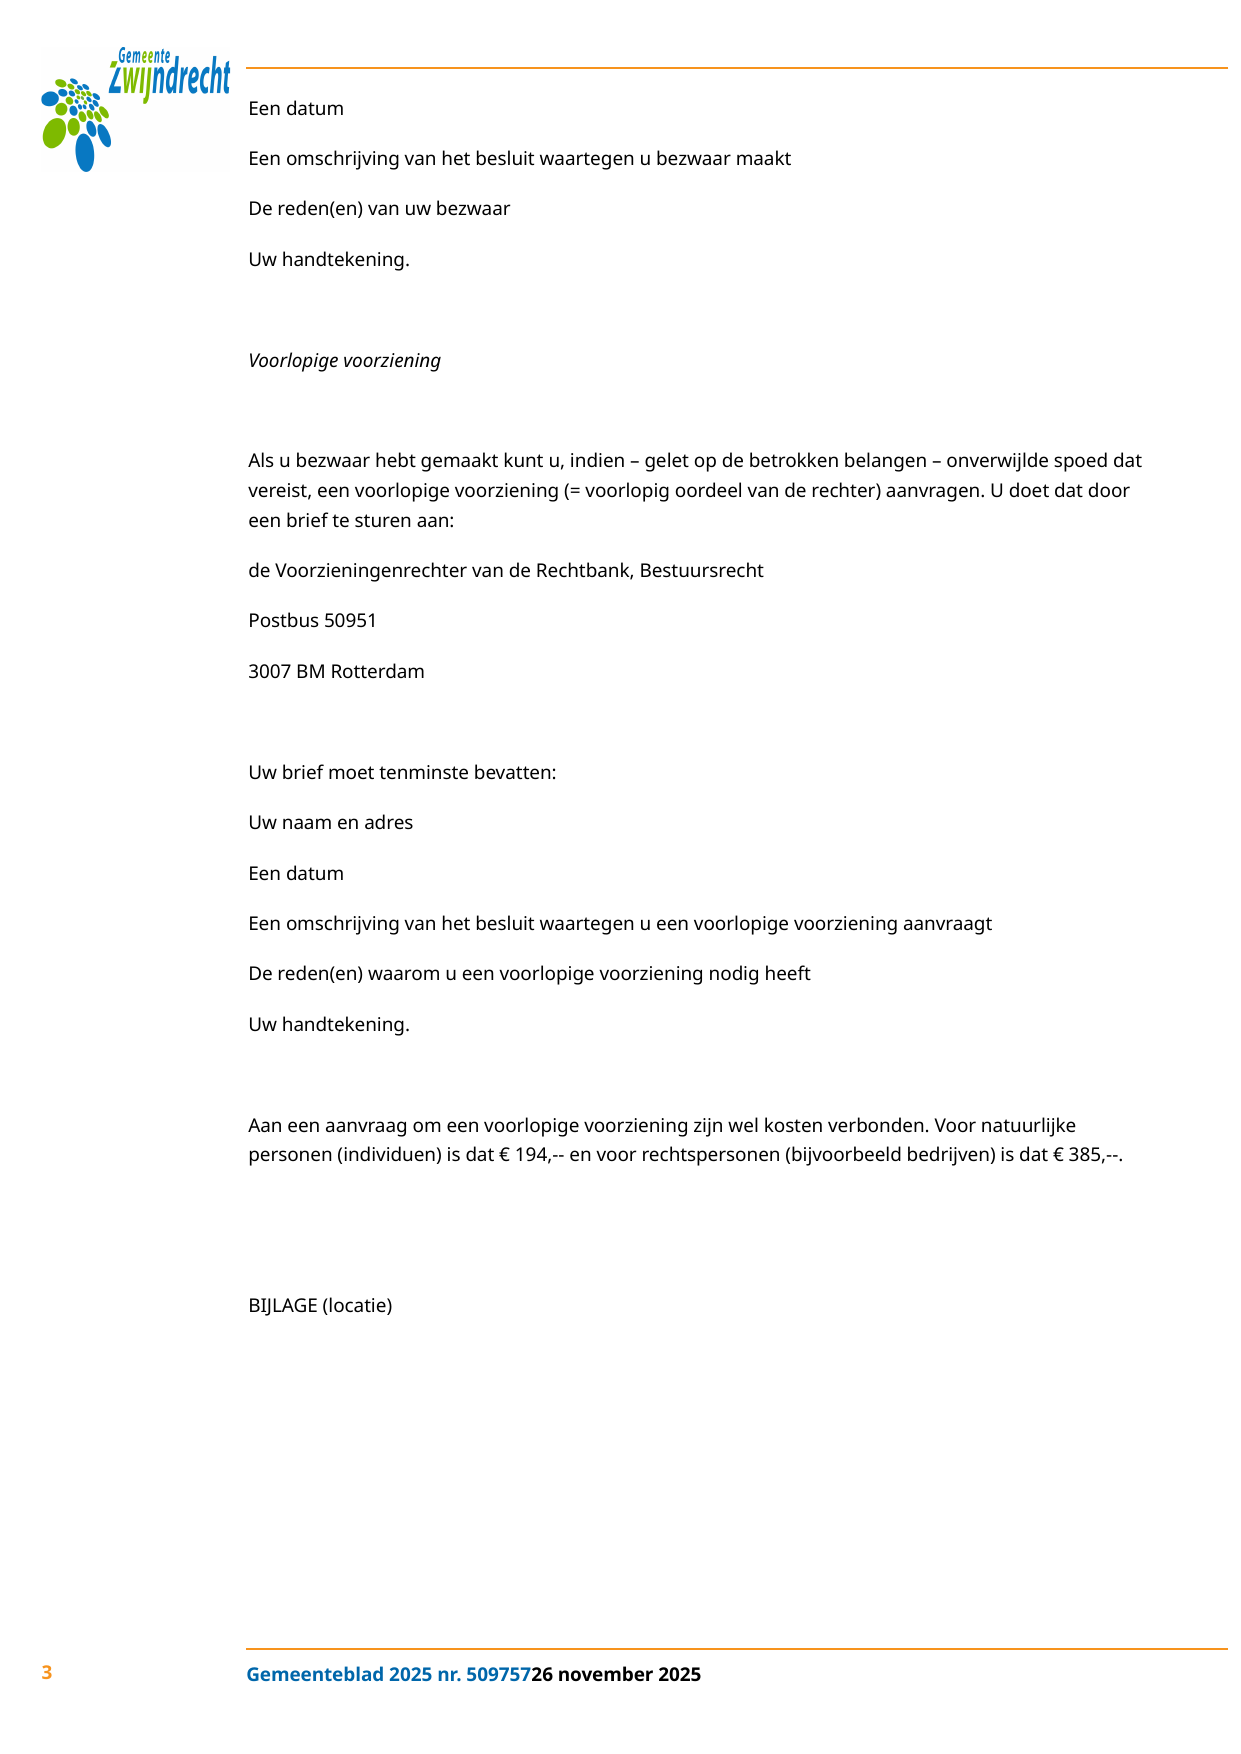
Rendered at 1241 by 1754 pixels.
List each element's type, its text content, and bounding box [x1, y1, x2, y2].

text Een datum [248, 860, 1152, 886]
text De reden(en) waarom u een voorlopige voorziening nodig heeft [248, 961, 1152, 986]
text 3007 BM Rotterdam [248, 658, 1152, 684]
text Als u bezwaar hebt gemaakt kunt u, indien – gelet op de betrokken belangen – onverwijlde spoed dat vereist, een voorlopige voorziening (= voorlopig oordeel van de rechter) aanvragen. U doet dat door een brief te sturen aan: [248, 448, 1152, 533]
text Een omschrijving van het besluit waartegen u een voorlopige voorziening aanvraagt [248, 910, 1152, 936]
text de Voorzieningenrechter van de Rechtbank, Bestuursrecht [248, 557, 1152, 583]
text Uw brief moet tenminste bevatten: [248, 759, 1152, 785]
picture [41, 47, 231, 172]
text Een datum [248, 95, 1152, 121]
text De reden(en) van uw bezwaar [248, 196, 1152, 221]
text Uw handtekening. [248, 1011, 1152, 1037]
text BIJLAGE (locatie) [248, 1293, 1152, 1318]
text Uw naam en adres [248, 809, 1152, 835]
text Postbus 50951 [248, 608, 1152, 633]
text Een omschrijving van het besluit waartegen u bezwaar maakt [248, 145, 1152, 171]
text Uw handtekening. [248, 246, 1152, 272]
text Voorlopige voorziening [248, 347, 1152, 373]
text Aan een aanvraag om een voorlopige voorziening zijn wel kosten verbonden. Voor natuurlijke personen (individuen) is dat € 194,-- en voor rechtspersonen (bijvoorbeeld bedrijven) is dat € 385,--. [248, 1112, 1152, 1167]
